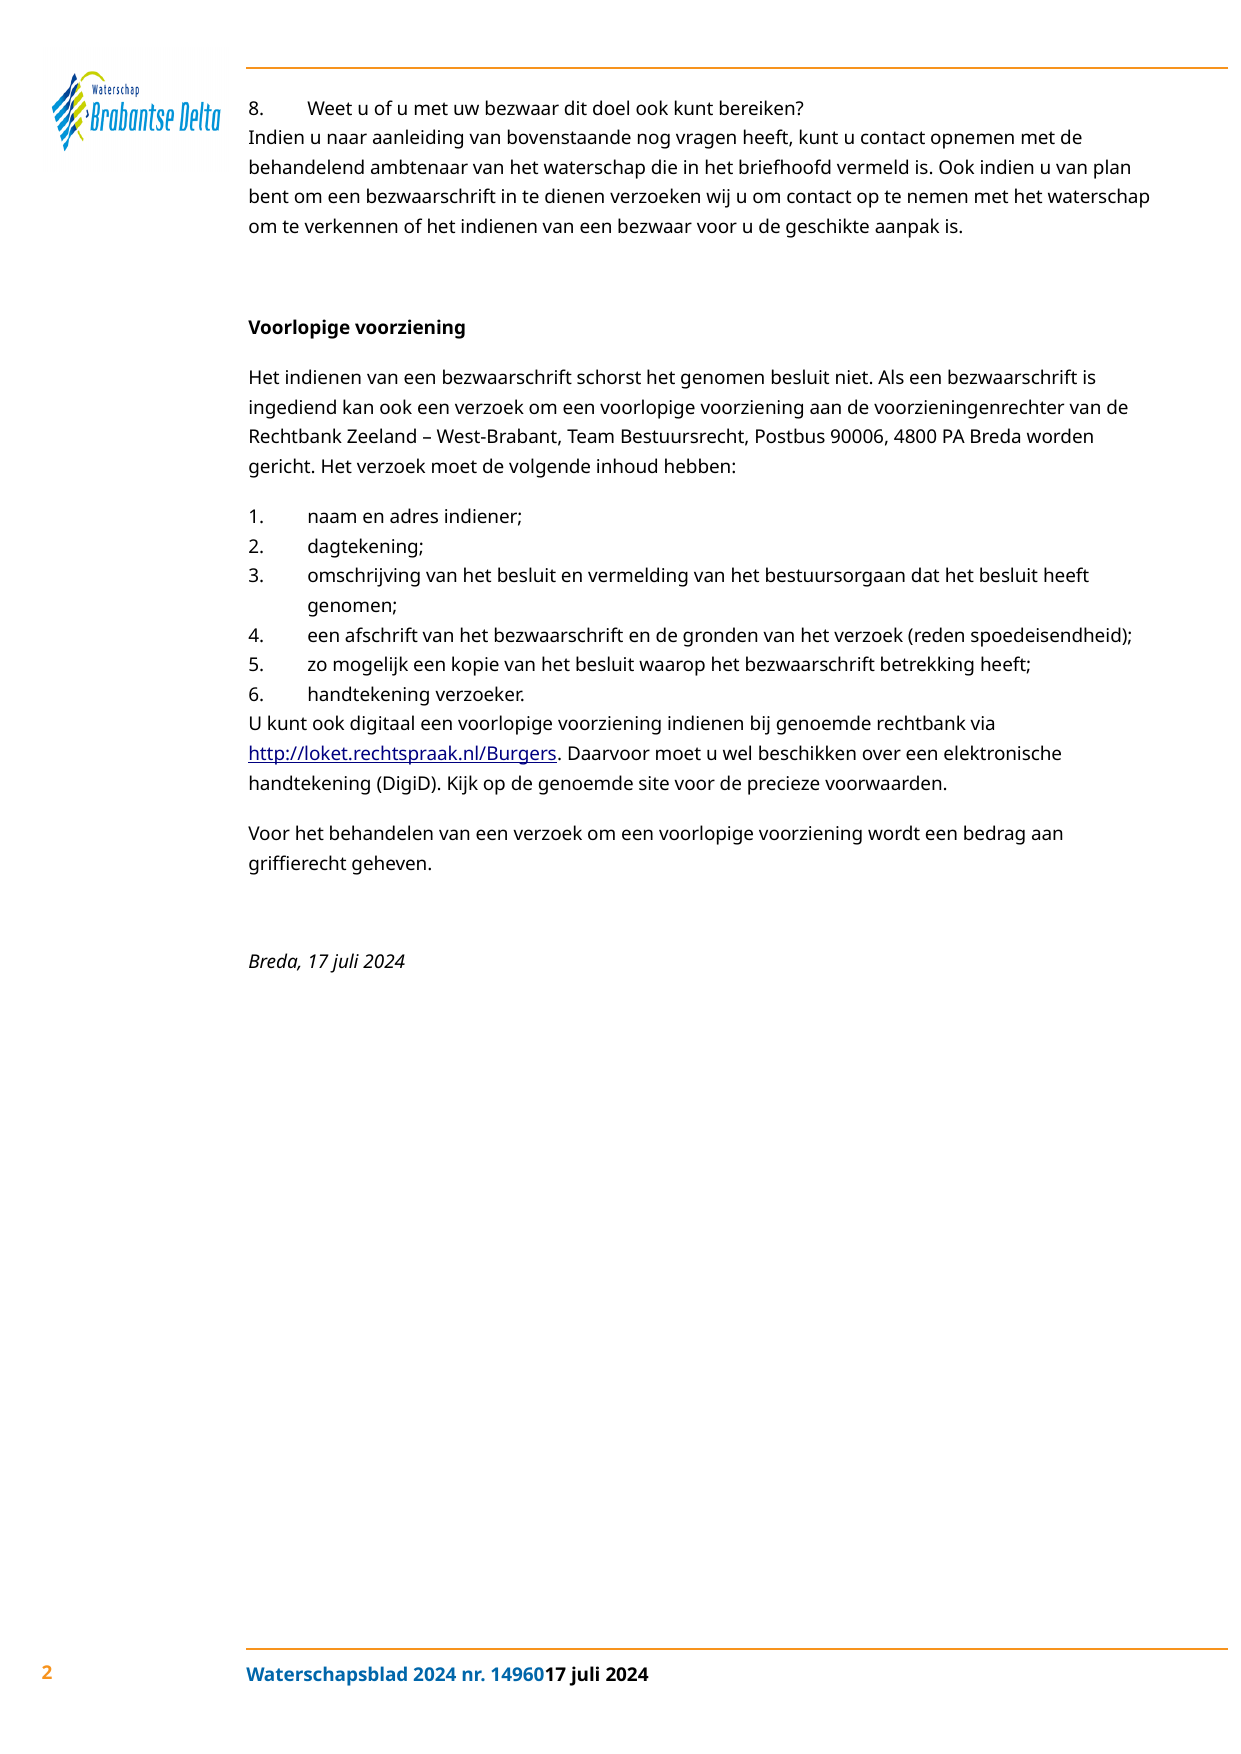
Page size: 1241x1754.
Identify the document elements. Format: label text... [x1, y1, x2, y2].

list een afschrift van het bezwaarschrift en de gronden van het verzoek (reden spoedeisendheid); [248, 622, 1152, 648]
list zo mogelijk een kopie van het besluit waarop het bezwaarschrift betrekking heeft; [248, 651, 1152, 677]
list dagtekening; [248, 533, 1152, 559]
text Het indienen van een bezwaarschrift schorst het genomen besluit niet. Als een bezwaarschrift is ingediend kan ook een verzoek om een voorlopige voorziening aan de voorzieningenrechter van de Rechtbank Zeeland – West-Brabant, Team Bestuursrecht, Postbus 90006, 4800 PA Breda worden gericht. Het verzoek moet de volgende inhoud hebben: [248, 364, 1152, 479]
text U kunt ook digitaal een voorlopige voorziening indienen bij genoemde rechtbank via http://loket.rechtspraak.nl/Burgers. Daarvoor moet u wel beschikken over een elektronische handtekening (DigiD). Kijk op de genoemde site voor de precieze voorwaarden. [248, 711, 1152, 796]
text Indien u naar aanleiding van bovenstaande nog vragen heeft, kunt u contact opnemen met de behandelend ambtenaar van het waterschap die in het briefhoofd vermeld is. Ook indien u van plan bent om een bezwaarschrift in te dienen verzoeken wij u om contact op te nemen met het waterschap om te verkennen of het indienen van een bezwaar voor u de geschikte aanpak is. [248, 124, 1152, 239]
list handtekening verzoeker. [248, 681, 1152, 707]
text Voorlopige voorziening [248, 314, 1152, 340]
list naam en adres indiener; [248, 503, 1152, 529]
picture [41, 47, 231, 172]
text Breda, 17 juli 2024 [248, 948, 1152, 974]
list omschrijving van het besluit en vermelding van het bestuursorgaan dat het besluit heeft genomen; [248, 563, 1152, 618]
list Weet u of u met uw bezwaar dit doel ook kunt bereiken? [248, 95, 1152, 121]
text Voor het behandelen van een verzoek om een voorlopige voorziening wordt een bedrag aan griffierecht geheven. [248, 820, 1152, 876]
